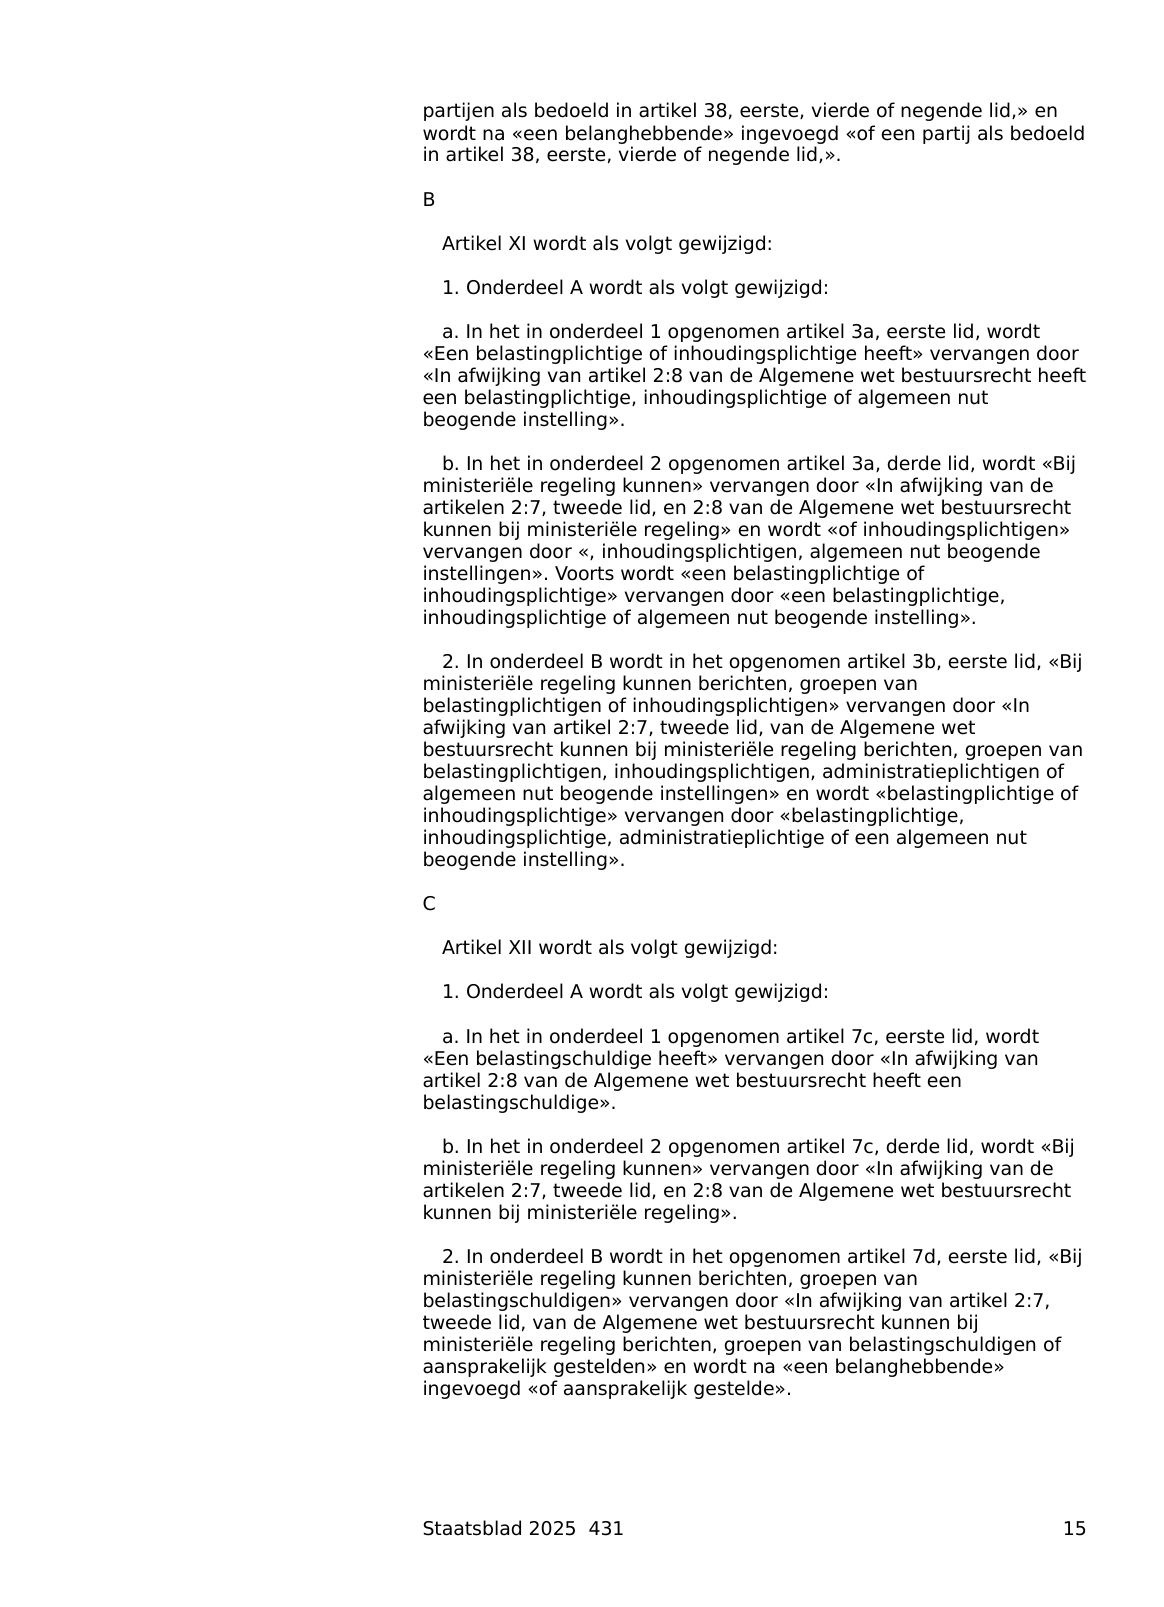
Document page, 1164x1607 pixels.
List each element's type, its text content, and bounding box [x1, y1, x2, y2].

text 2. In onderdeel B wordt in het opgenomen artikel 7d, eerste lid, «Bij ministeriële regeling kunnen berichten, groepen van belastingschuldigen» vervangen door «In afwijking van artikel 2:7, tweede lid, van de Algemene wet bestuursrecht kunnen bij ministeriële regeling berichten, groepen van belastingschuldigen of aansprakelijk gestelden» en wordt na «een belanghebbende» ingevoegd «of aansprakelijk gestelde». [422, 1246, 1087, 1400]
text 1. Onderdeel A wordt als volgt gewijzigd: [422, 277, 1087, 299]
text Artikel XI wordt als volgt gewijzigd: [422, 233, 1087, 255]
text C [422, 893, 1087, 915]
text 2. In onderdeel B wordt in het opgenomen artikel 3b, eerste lid, «Bij ministeriële regeling kunnen berichten, groepen van belastingplichtigen of inhoudingsplichtigen» vervangen door «In afwijking van artikel 2:7, tweede lid, van de Algemene wet bestuursrecht kunnen bij ministeriële regeling berichten, groepen van belastingplichtigen, inhoudingsplichtigen, administratieplichtigen of algemeen nut beogende instellingen» en wordt «belastingplichtige of inhoudingsplichtige» vervangen door «belastingplichtige, inhoudingsplichtige, administratieplichtige of een algemeen nut beogende instelling». [422, 651, 1087, 871]
text partijen als bedoeld in artikel 38, eerste, vierde of negende lid,» en wordt na «een belanghebbende» ingevoegd «of een partij als bedoeld in artikel 38, eerste, vierde of negende lid,». [422, 100, 1087, 166]
text B [422, 188, 1087, 211]
text b. In het in onderdeel 2 opgenomen artikel 7c, derde lid, wordt «Bij ministeriële regeling kunnen» vervangen door «In afwijking van de artikelen 2:7, tweede lid, en 2:8 van de Algemene wet bestuursrecht kunnen bij ministeriële regeling». [422, 1136, 1087, 1224]
text 1. Onderdeel A wordt als volgt gewijzigd: [422, 981, 1087, 1003]
text a. In het in onderdeel 1 opgenomen artikel 7c, eerste lid, wordt «Een belastingschuldige heeft» vervangen door «In afwijking van artikel 2:8 van de Algemene wet bestuursrecht heeft een belastingschuldige». [422, 1026, 1087, 1113]
text b. In het in onderdeel 2 opgenomen artikel 3a, derde lid, wordt «Bij ministeriële regeling kunnen» vervangen door «In afwijking van de artikelen 2:7, tweede lid, en 2:8 van de Algemene wet bestuursrecht kunnen bij ministeriële regeling» en wordt «of inhoudingsplichtigen» vervangen door «, inhoudingsplichtigen, algemeen nut beogende instellingen». Voorts wordt «een belastingplichtige of inhoudingsplichtige» vervangen door «een belastingplichtige, inhoudingsplichtige of algemeen nut beogende instelling». [422, 453, 1087, 629]
text Artikel XII wordt als volgt gewijzigd: [422, 937, 1087, 959]
text a. In het in onderdeel 1 opgenomen artikel 3a, eerste lid, wordt «Een belastingplichtige of inhoudingsplichtige heeft» vervangen door «In afwijking van artikel 2:8 van de Algemene wet bestuursrecht heeft een belastingplichtige, inhoudingsplichtige of algemeen nut beogende instelling». [422, 321, 1087, 431]
